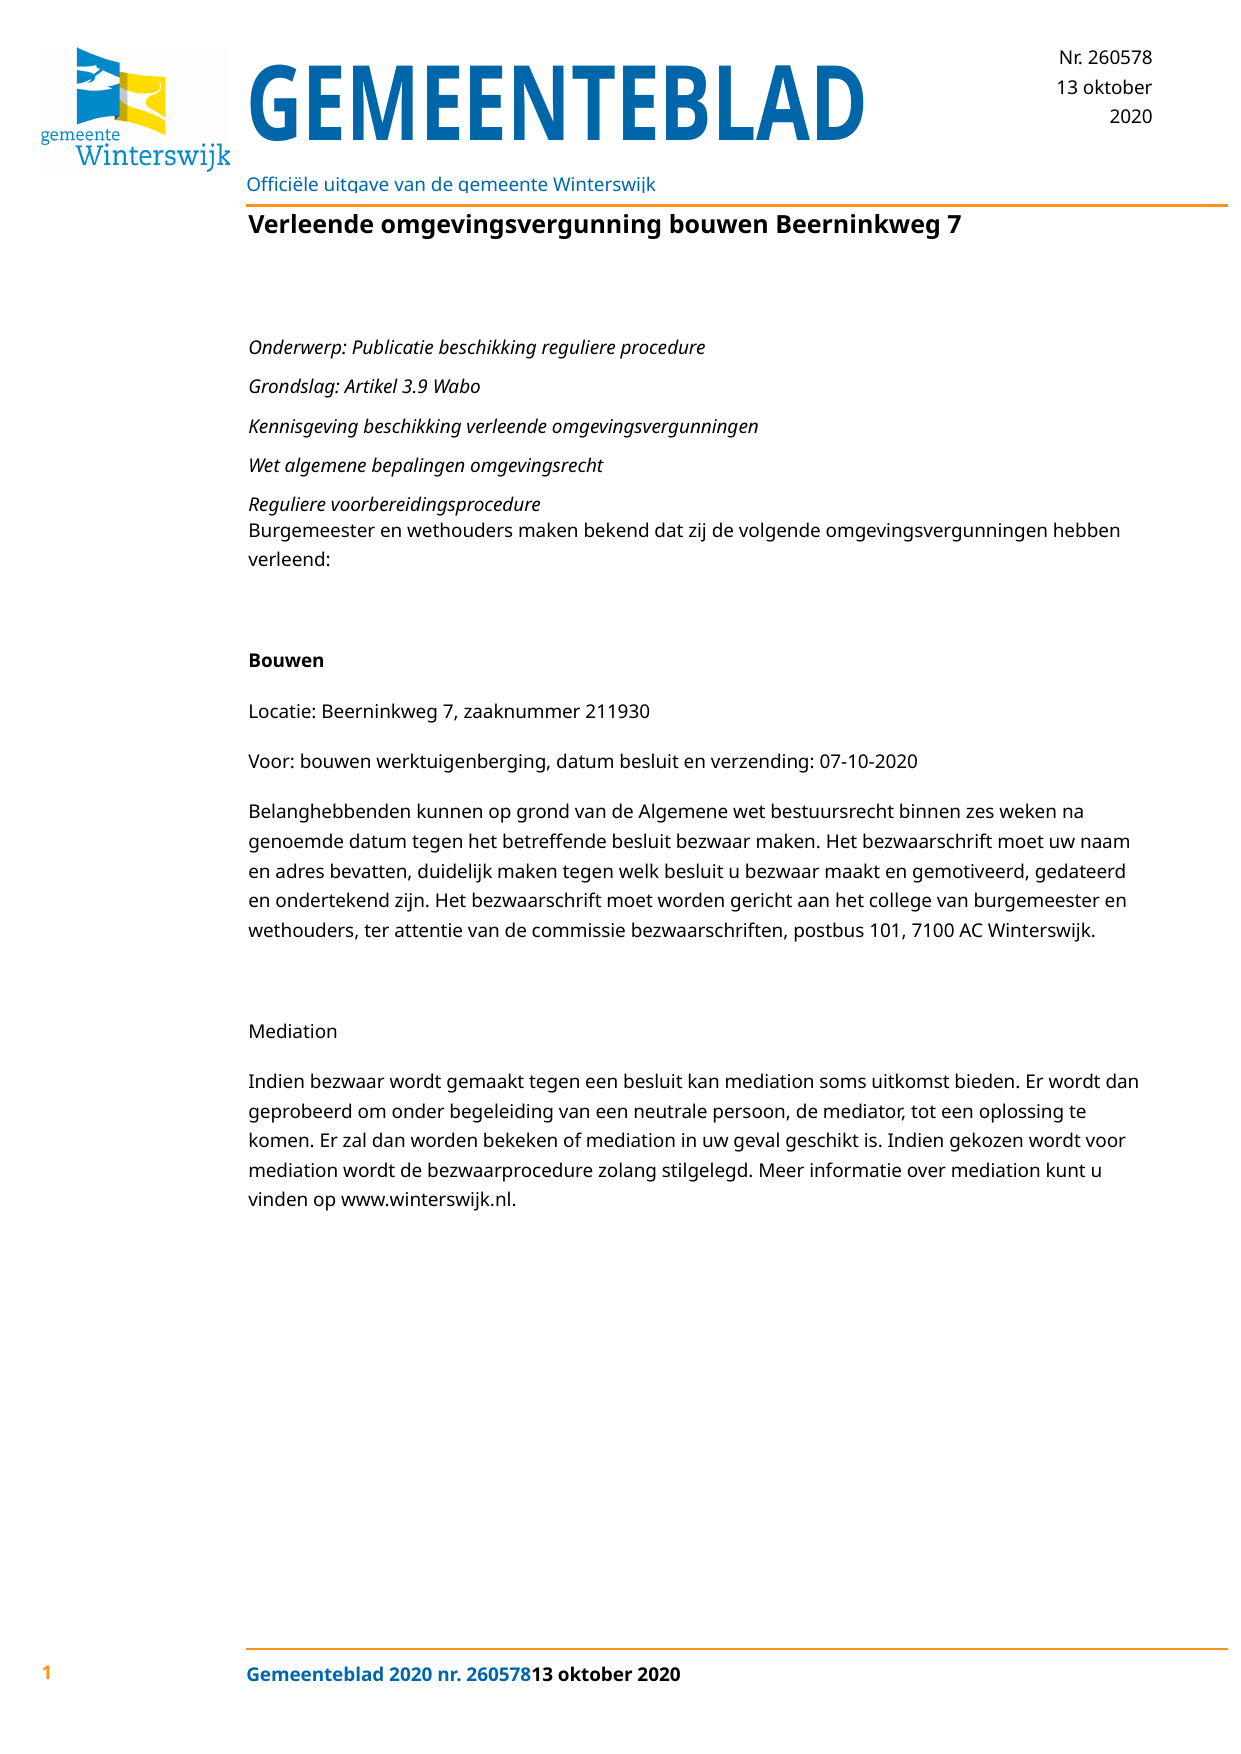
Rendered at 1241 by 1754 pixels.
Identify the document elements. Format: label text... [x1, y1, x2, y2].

text Belanghebbenden kunnen op grond van de Algemene wet bestuursrecht binnen zes weken na genoemde datum tegen het betreffende besluit bezwaar maken. Het bezwaarschrift moet uw naam en adres bevatten, duidelijk maken tegen welk besluit u bezwaar maakt en gemotiveerd, gedateerd en ondertekend zijn. Het bezwaarschrift moet worden gericht aan het college van burgemeester en wethouders, ter attentie van de commissie bezwaarschriften, postbus 101, 7100 AC Winterswijk. [248, 799, 1152, 943]
text Verleende omgevingsvergunning bouwen Beerninkweg 7 [248, 207, 1152, 241]
text Indien bezwaar wordt gemaakt tegen een besluit kan mediation soms uitkomst bieden. Er wordt dan geprobeerd om onder begeleiding van een neutrale persoon, de mediator, tot een oplossing te komen. Er zal dan worden bekeken of mediation in uw geval geschikt is. Indien gekozen wordt voor mediation wordt de bezwaarprocedure zolang stilgelegd. Meer informatie over mediation kunt u vinden op www.winterswijk.nl. [248, 1068, 1152, 1212]
text Burgemeester en wethouders maken bekend dat zij de volgende omgevingsvergunningen hebben verleend: [248, 517, 1152, 572]
picture [225, 153, 231, 162]
text Locatie: Beerninkweg 7, zaaknummer 211930 [248, 698, 1152, 724]
picture [41, 47, 231, 172]
text Bouwen [248, 647, 1152, 673]
text Mediation [248, 1018, 1152, 1044]
text Reguliere voorbereidingsprocedure [248, 491, 1152, 517]
text Kennisgeving beschikking verleende omgevingsvergunningen [248, 413, 1152, 438]
text Grondslag: Artikel 3.9 Wabo [248, 373, 1152, 399]
text Voor: bouwen werktuigenberging, datum besluit en verzending: 07-10-2020 [248, 748, 1152, 774]
text Wet algemene bepalingen omgevingsrecht [248, 452, 1152, 478]
text Onderwerp: Publicatie beschikking reguliere procedure [248, 334, 1152, 360]
